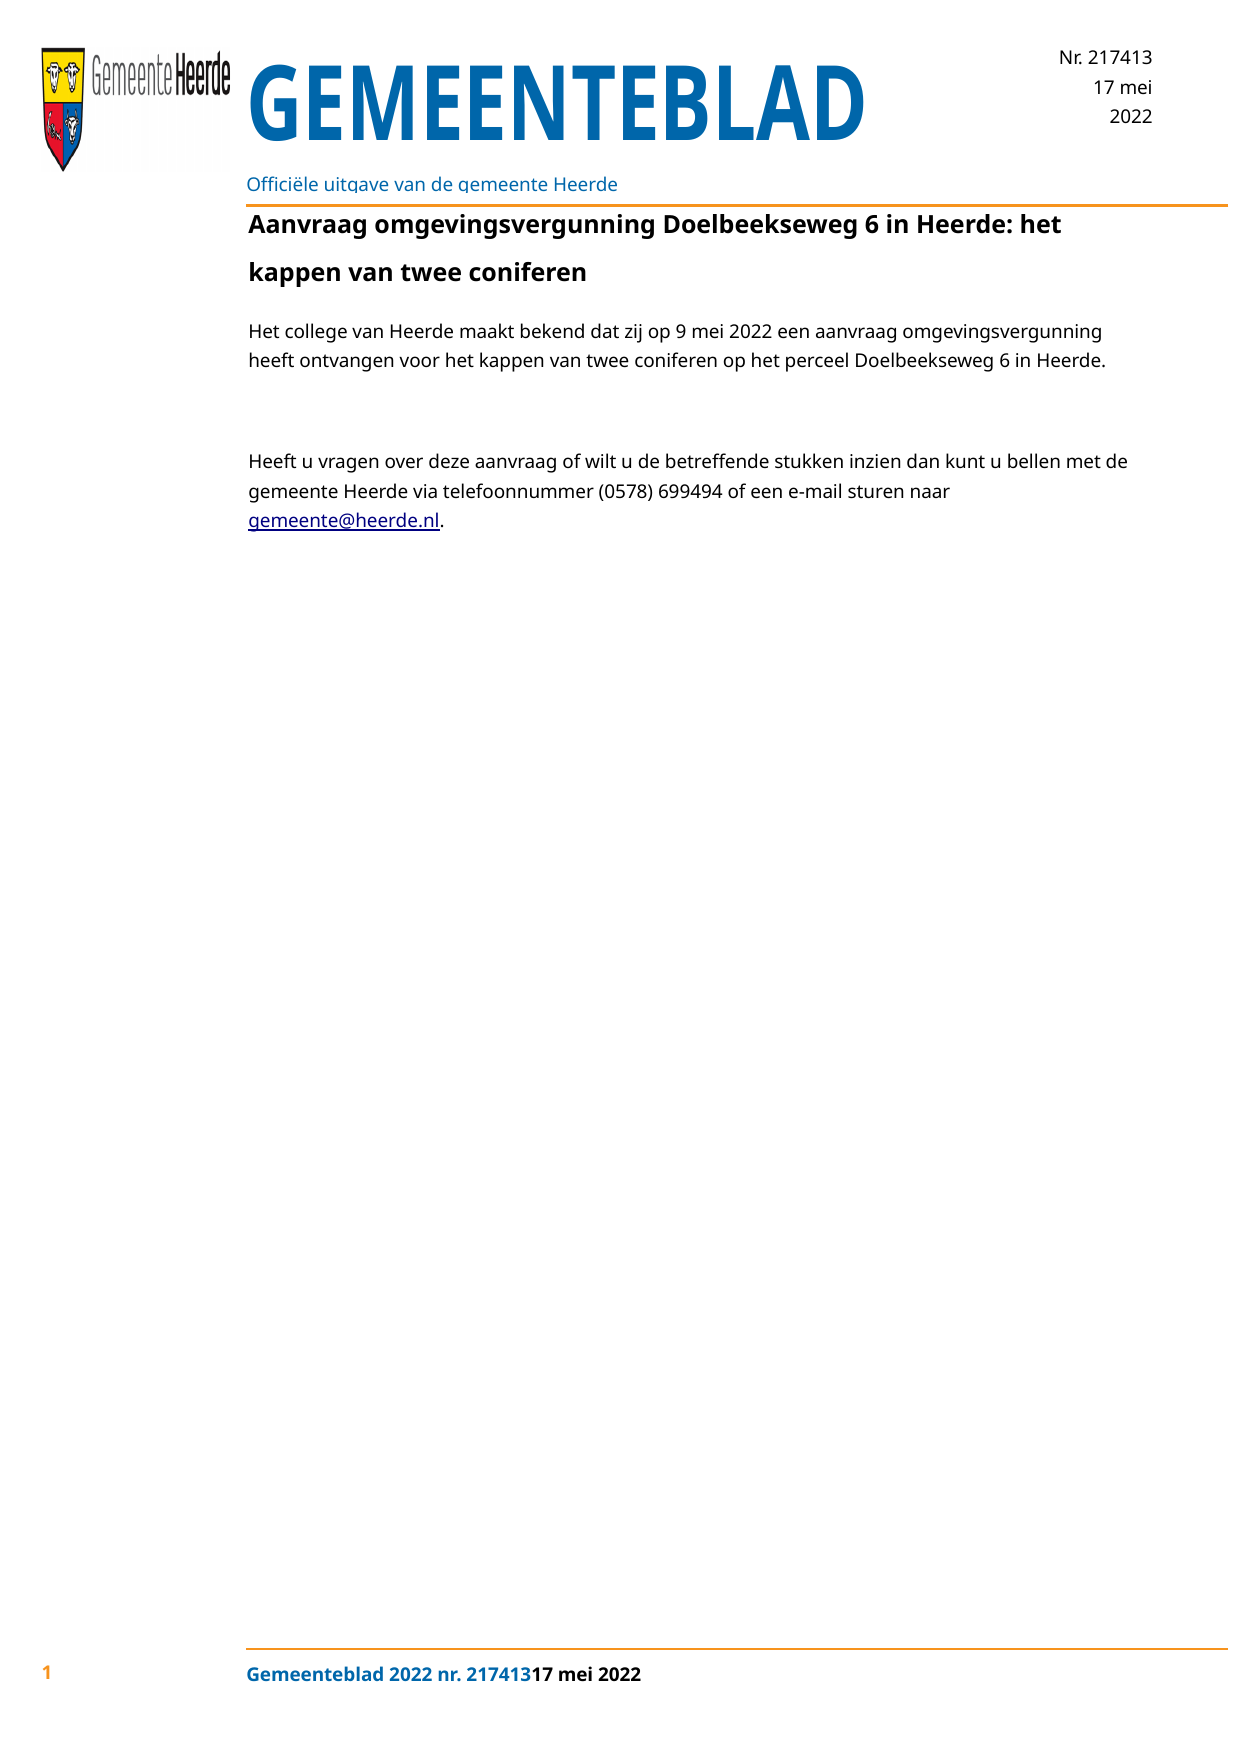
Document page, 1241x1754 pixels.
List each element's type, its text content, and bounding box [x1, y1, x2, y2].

text Aanvraag omgevingsvergunning Doelbeekseweg 6 in Heerde: het kappen van twee coniferen [248, 207, 1152, 288]
text Heeft u vragen over deze aanvraag of wilt u de betreffende stukken inzien dan kunt u bellen met de gemeente Heerde via telefoonnummer (0578) 699494 of een e-mail sturen naar gemeente@heerde.nl. [248, 448, 1152, 533]
text Het college van Heerde maakt bekend dat zij op 9 mei 2022 een aanvraag omgevingsvergunning heeft ontvangen voor het kappen van twee coniferen op het perceel Doelbeekseweg 6 in Heerde. [248, 318, 1152, 373]
picture [41, 47, 231, 172]
